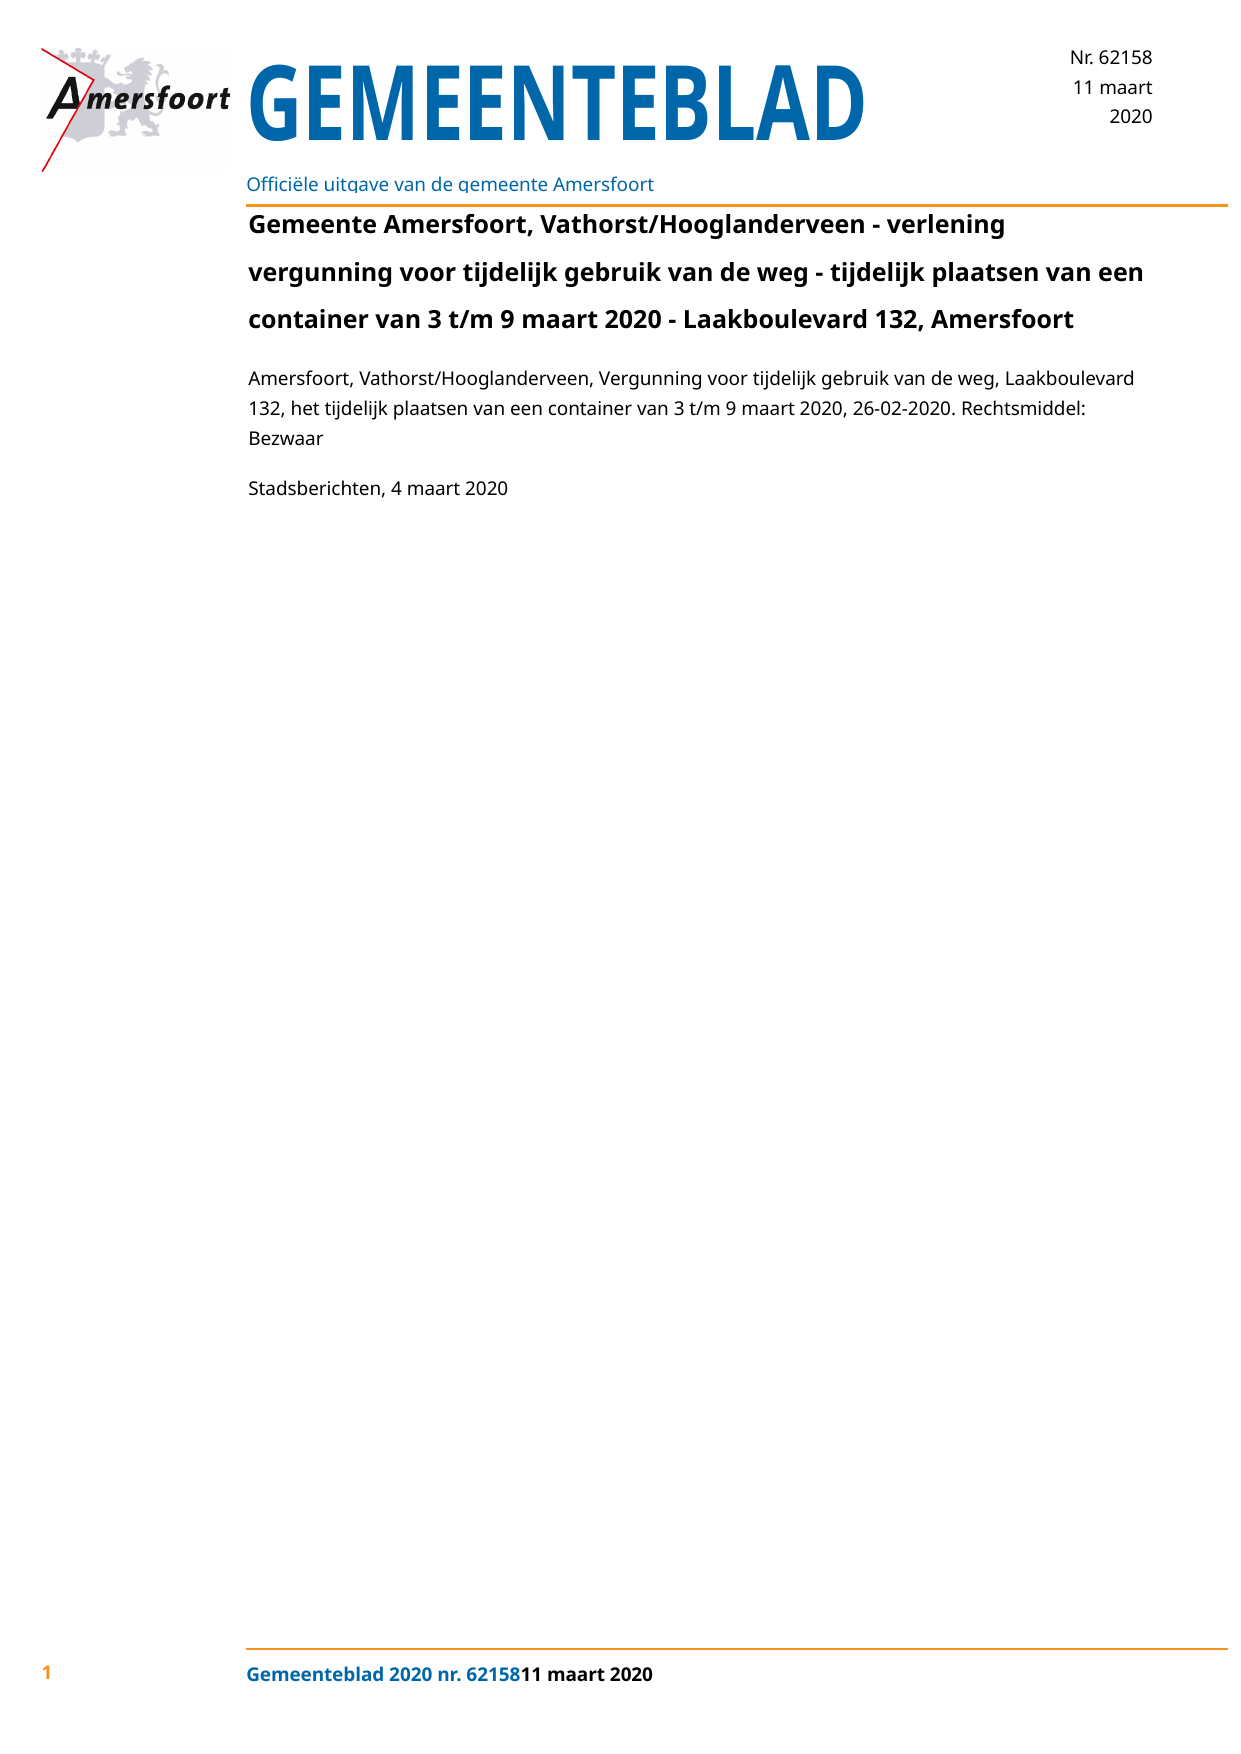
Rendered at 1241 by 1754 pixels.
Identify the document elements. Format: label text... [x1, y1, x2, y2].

text Stadsberichten, 4 maart 2020 [248, 475, 1152, 501]
picture [41, 47, 231, 172]
text Gemeente Amersfoort, Vathorst/Hooglanderveen - verlening vergunning voor tijdelijk gebruik van de weg - tijdelijk plaatsen van een container van 3 t/m 9 maart 2020 - Laakboulevard 132, Amersfoort [248, 207, 1152, 336]
text Amersfoort, Vathorst/Hooglanderveen, Vergunning voor tijdelijk gebruik van de weg, Laakboulevard 132, het tijdelijk plaatsen van een container van 3 t/m 9 maart 2020, 26-02-2020. Rechtsmiddel: Bezwaar [248, 366, 1152, 450]
